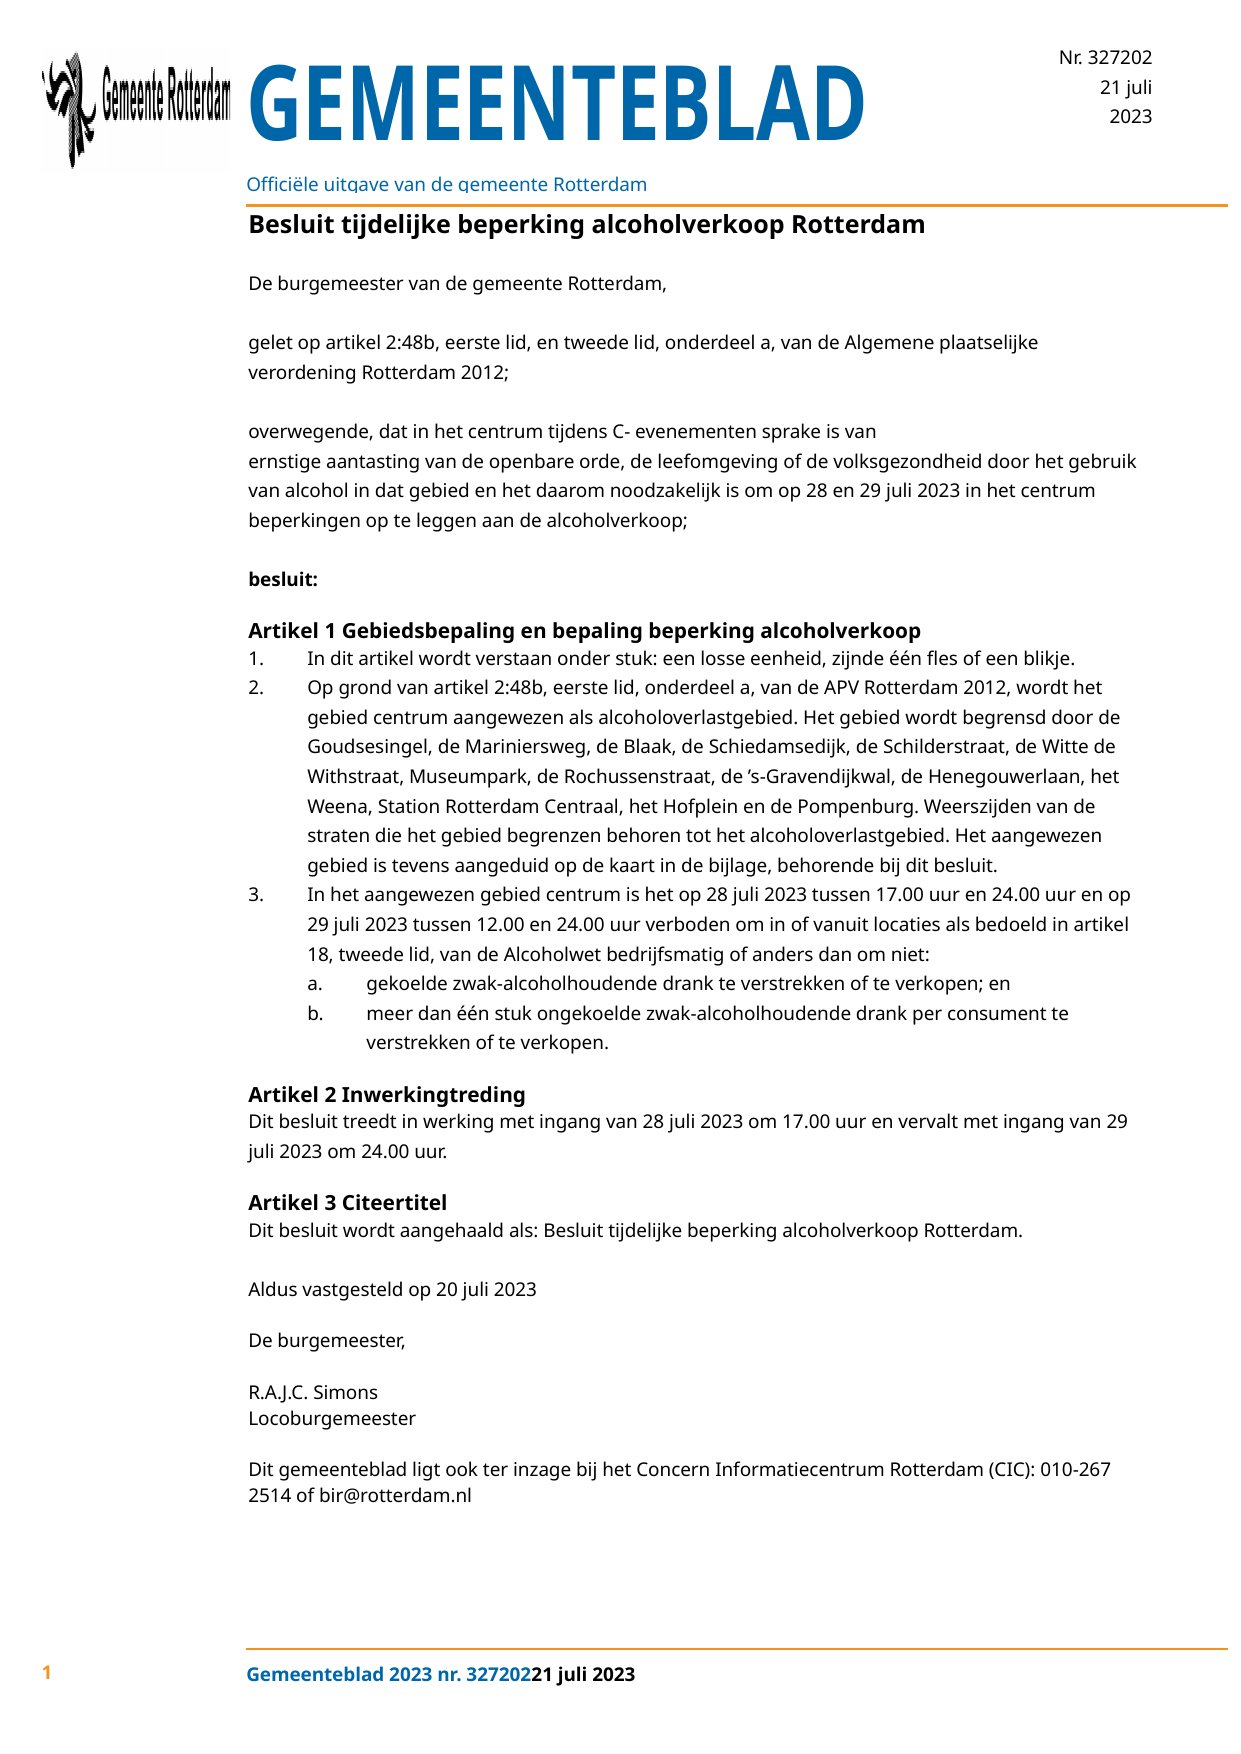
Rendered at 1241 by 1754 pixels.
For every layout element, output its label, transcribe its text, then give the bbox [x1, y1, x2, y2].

text De burgemeester van de gemeente Rotterdam, [248, 270, 1152, 296]
text besluit: [248, 566, 1152, 592]
list In het aangewezen gebied centrum is het op 28 juli 2023 tussen 17.00 uur en 24.00 uur en op 29 juli 2023 tussen 12.00 en 24.00 uur verboden om in of vanuit locaties als bedoeld in artikel 18, tweede lid, van de Alcoholwet bedrijfsmatig of anders dan om niet: [248, 882, 1152, 967]
list meer dan één stuk ongekoelde zwak-alcoholhoudende drank per consument te verstrekken of te verkopen. [307, 1000, 1152, 1055]
list In dit artikel wordt verstaan onder stuk: een losse eenheid, zijnde één fles of een blikje. [248, 645, 1152, 671]
text R.A.J.C. Simons [248, 1379, 1152, 1405]
text Artikel 3 Citeertitel [248, 1188, 1152, 1217]
text Dit besluit wordt aangehaald als: Besluit tijdelijke beperking alcoholverkoop Rotterdam. [248, 1217, 1152, 1243]
picture [41, 47, 231, 172]
text Besluit tijdelijke beperking alcoholverkoop Rotterdam [248, 207, 1152, 241]
list gekoelde zwak-alcoholhoudende drank te verstrekken of te verkopen; en [307, 970, 1152, 996]
text Dit besluit treedt in werking met ingang van 28 juli 2023 om 17.00 uur en vervalt met ingang van 29 juli 2023 om 24.00 uur. [248, 1108, 1152, 1164]
text Artikel 2 Inwerkingtreding [248, 1080, 1152, 1108]
text Dit gemeenteblad ligt ook ter inzage bij het Concern Informatiecentrum Rotterdam (CIC): 010-267 2514 of bir@rotterdam.nl [248, 1456, 1152, 1508]
text overwegende, dat in het centrum tijdens C- evenementen sprake is van [248, 418, 1152, 444]
text De burgemeester, [248, 1327, 1152, 1353]
text Artikel 1 Gebiedsbepaling en bepaling beperking alcoholverkoop [248, 617, 1152, 645]
list Op grond van artikel 2:48b, eerste lid, onderdeel a, van de APV Rotterdam 2012, wordt het gebied centrum aangewezen als alcoholoverlastgebied. Het gebied wordt begrensd door de Goudsesingel, de Mariniersweg, de Blaak, de Schiedamsedijk, de Schilderstraat, de Witte de Withstraat, Museumpark, de Rochussenstraat, de ’s-Gravendijkwal, de Henegouwerlaan, het Weena, Station Rotterdam Centraal, het Hofplein en de Pompenburg. Weerszijden van de straten die het gebied begrenzen behoren tot het alcoholoverlastgebied. Het aangewezen gebied is tevens aangeduid op de kaart in de bijlage, behorende bij dit besluit. [248, 674, 1152, 878]
text ernstige aantasting van de openbare orde, de leefomgeving of de volksgezondheid door het gebruik van alcohol in dat gebied en het daarom noodzakelijk is om op 28 en 29 juli 2023 in het centrum beperkingen op te leggen aan de alcoholverkoop; [248, 448, 1152, 533]
text Aldus vastgesteld op 20 juli 2023 [248, 1276, 1152, 1302]
text Locoburgemeester [248, 1405, 1152, 1430]
text gelet op artikel 2:48b, eerste lid, en tweede lid, onderdeel a, van de Algemene plaatselijke verordening Rotterdam 2012; [248, 329, 1152, 385]
